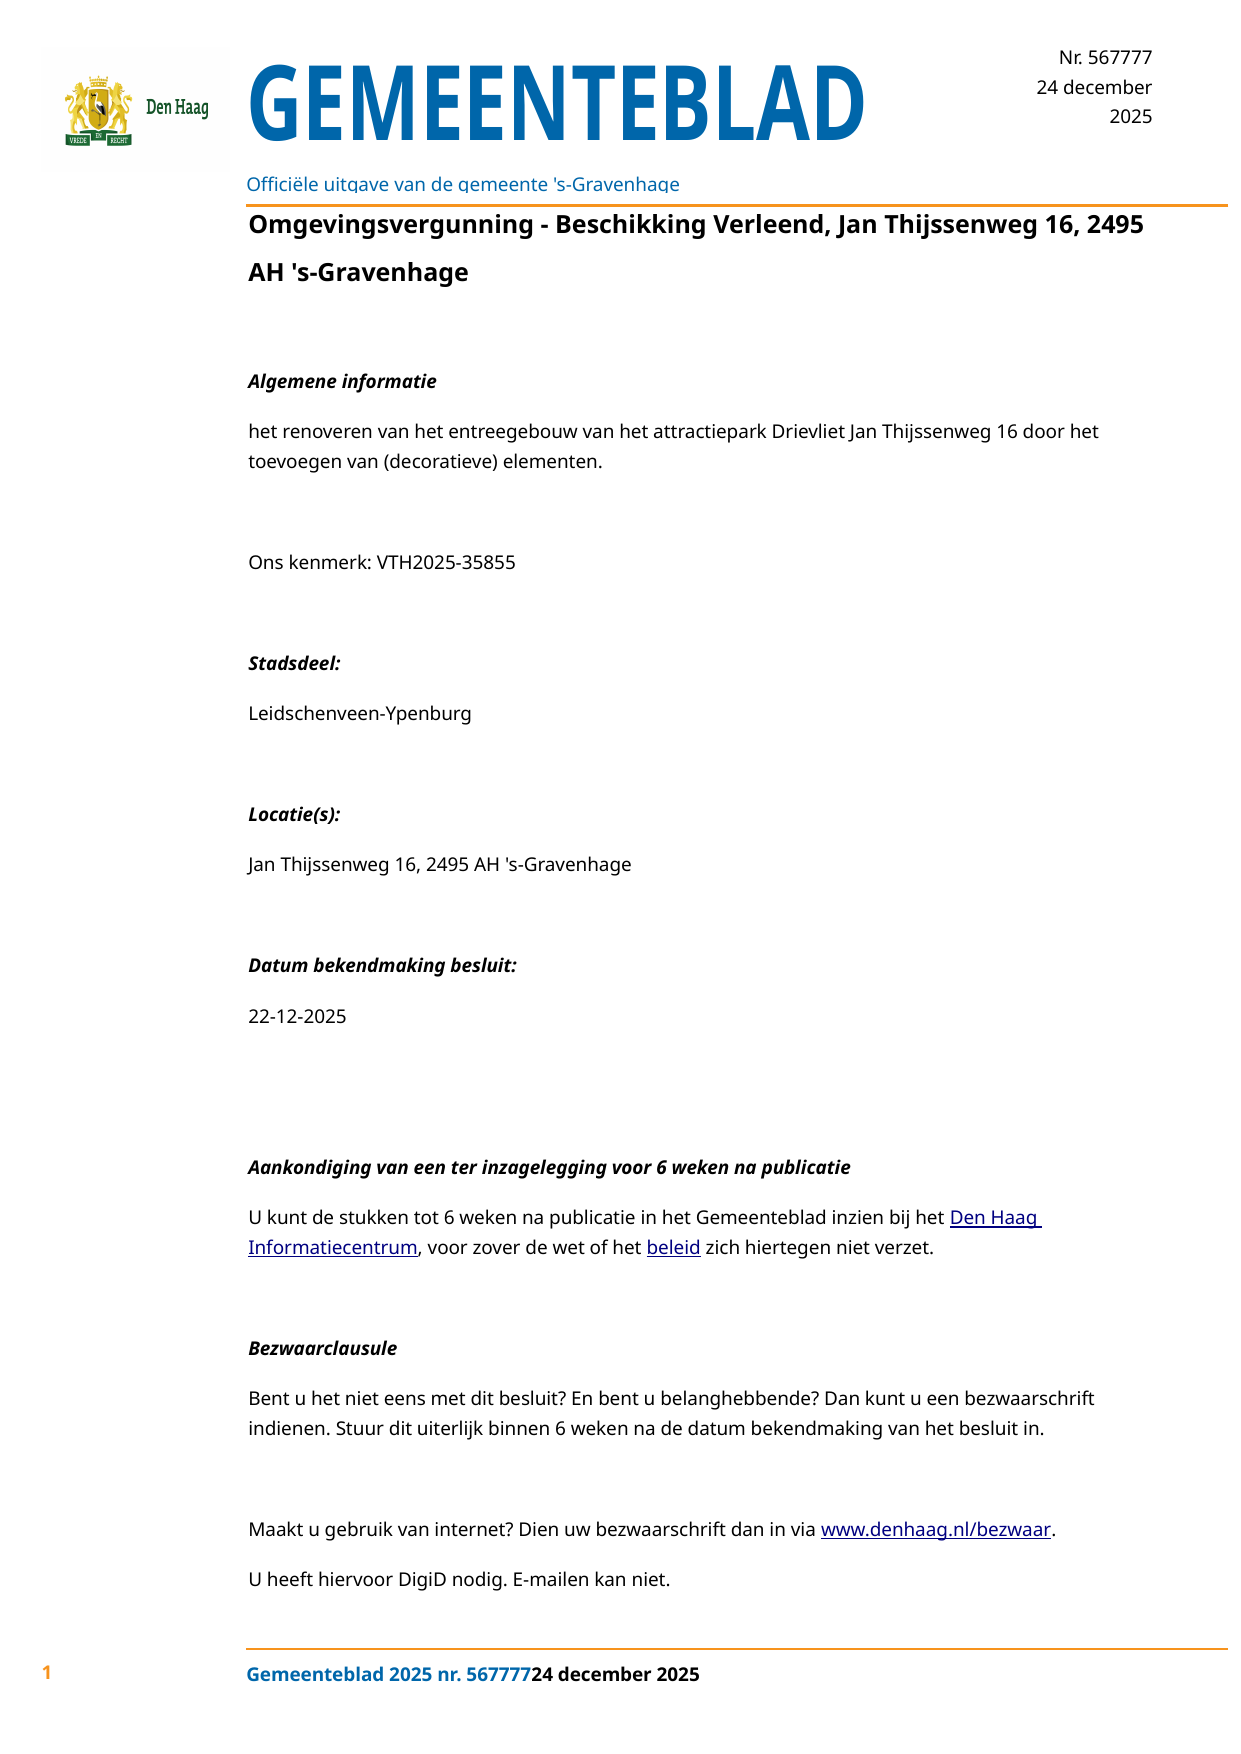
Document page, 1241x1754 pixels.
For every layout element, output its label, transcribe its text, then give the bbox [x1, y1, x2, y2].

picture [41, 47, 231, 172]
text Jan Thijssenweg 16, 2495 AH 's-Gravenhage [248, 852, 1152, 877]
text Omgevingsvergunning - Beschikking Verleend, Jan Thijssenweg 16, 2495 AH 's-Gravenhage [248, 207, 1152, 288]
text U kunt de stukken tot 6 weken na publicatie in het Gemeenteblad inzien bij het Den Haag Informatiecentrum, voor zover de wet of het beleid zich hiertegen niet verzet. [248, 1204, 1152, 1260]
text U heeft hiervoor DigiD nodig. E-mailen kan niet. [248, 1566, 1152, 1592]
text Bent u het niet eens met dit besluit? En bent u belanghebbende? Dan kunt u een bezwaarschrift indienen. Stuur dit uiterlijk binnen 6 weken na de datum bekendmaking van het besluit in. [248, 1385, 1152, 1441]
text Locatie(s): [248, 801, 1152, 827]
text Bezwaarclausule [248, 1335, 1152, 1361]
text Leidschenveen-Ypenburg [248, 700, 1152, 726]
text Aankondiging van een ter inzagelegging voor 6 weken na publicatie [248, 1154, 1152, 1180]
text Maakt u gebruik van internet? Dien uw bezwaarschrift dan in via www.denhaag.nl/bezwaar. [248, 1516, 1152, 1542]
text Datum bekendmaking besluit: [248, 952, 1152, 978]
text 22-12-2025 [248, 1003, 1152, 1029]
text het renoveren van het entreegebouw van het attractiepark Drievliet Jan Thijssenweg 16 door het toevoegen van (decoratieve) elementen. [248, 419, 1152, 474]
text Algemene informatie [248, 368, 1152, 394]
text Stadsdeel: [248, 650, 1152, 676]
text Ons kenmerk: VTH2025-35855 [248, 549, 1152, 575]
